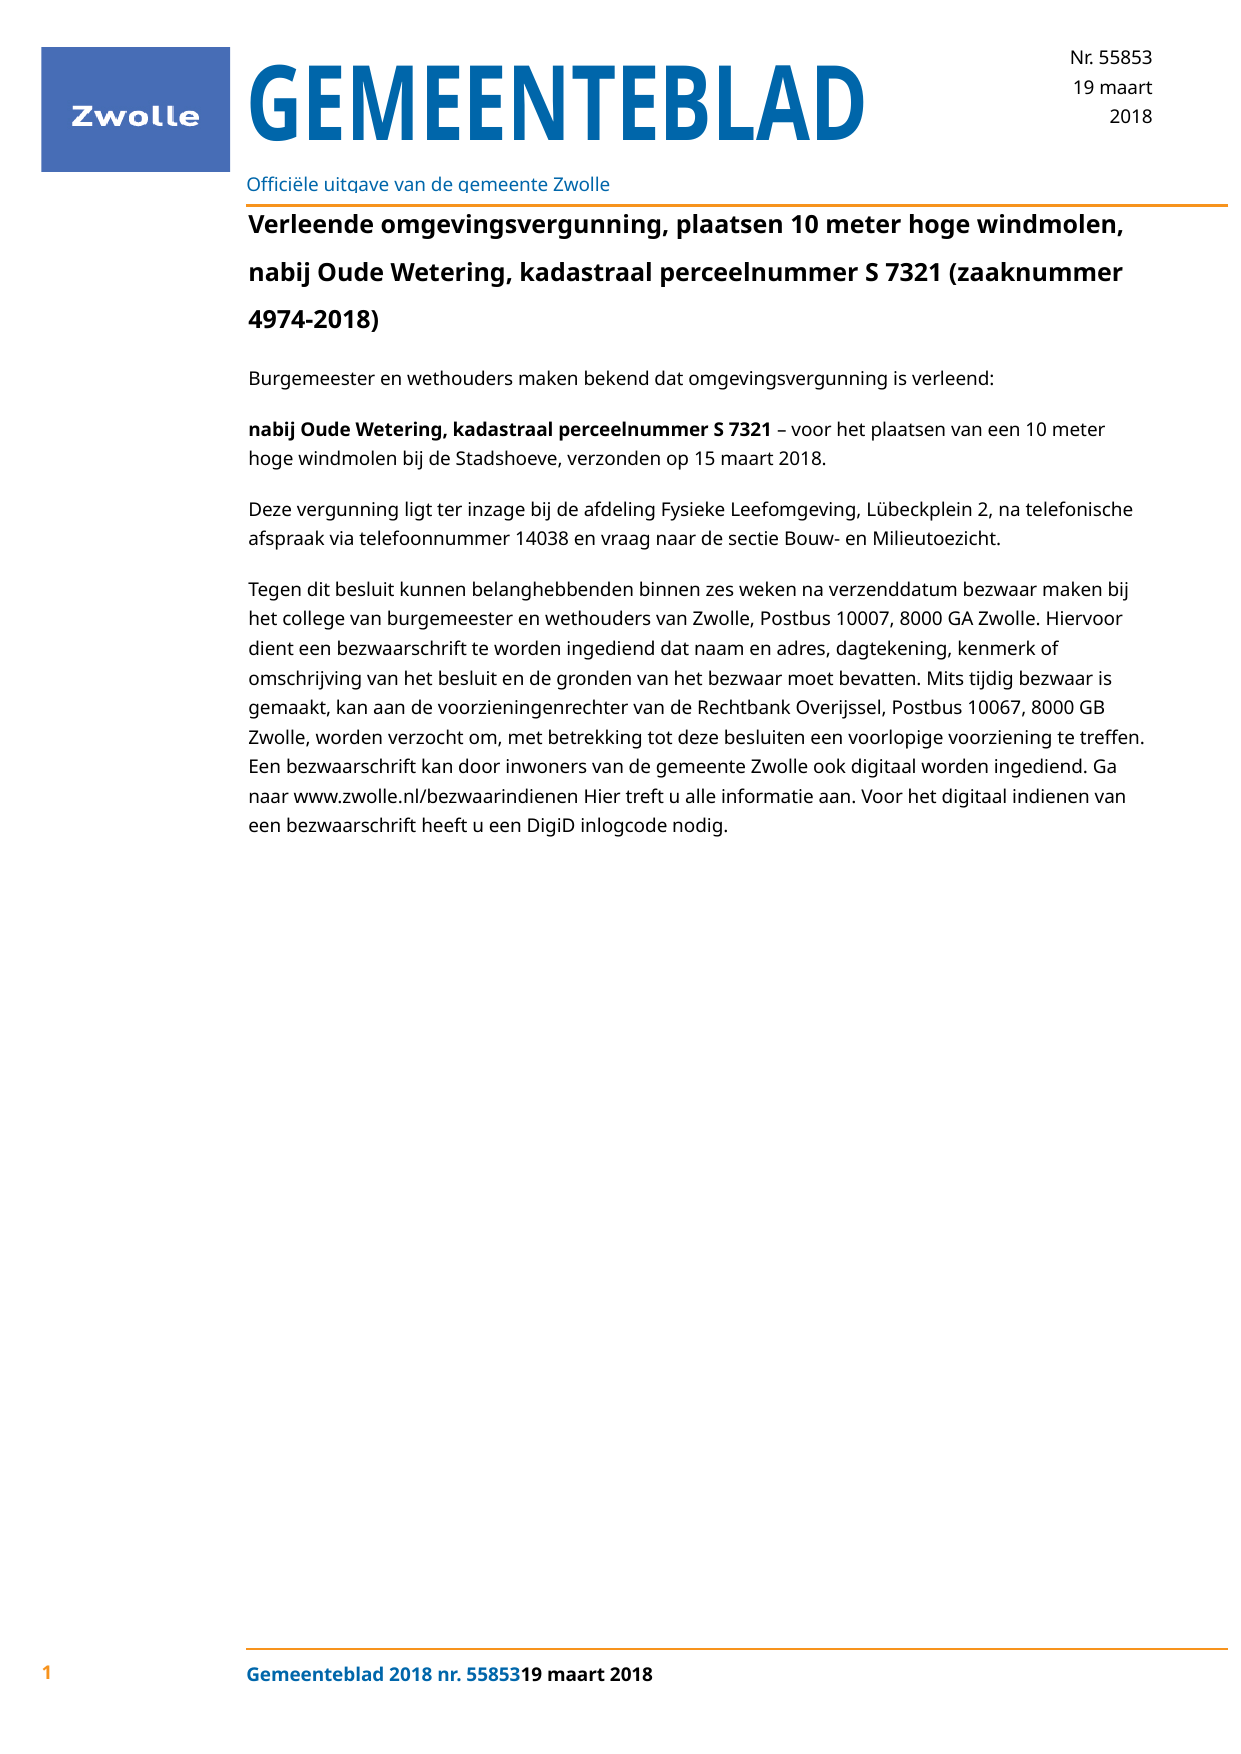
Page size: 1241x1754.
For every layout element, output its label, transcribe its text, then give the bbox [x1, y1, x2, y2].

text Tegen dit besluit kunnen belanghebbenden binnen zes weken na verzenddatum bezwaar maken bij het college van burgemeester en wethouders van Zwolle, Postbus 10007, 8000 GA Zwolle. Hiervoor dient een bezwaarschrift te worden ingediend dat naam en adres, dagtekening, kenmerk of omschrijving van het besluit en de gronden van het bezwaar moet bevatten. Mits tijdig bezwaar is gemaakt, kan aan de voorzieningenrechter van de Rechtbank Overijssel, Postbus 10067, 8000 GB Zwolle, worden verzocht om, met betrekking tot deze besluiten een voorlopige voorziening te treffen. Een bezwaarschrift kan door inwoners van de gemeente Zwolle ook digitaal worden ingediend. Ga naar www.zwolle.nl/bezwaarindienen Hier treft u alle informatie aan. Voor het digitaal indienen van een bezwaarschrift heeft u een DigiD inlogcode nodig. [248, 576, 1152, 838]
text Verleende omgevingsvergunning, plaatsen 10 meter hoge windmolen, nabij Oude Wetering, kadastraal perceelnummer S 7321 (zaaknummer 4974-2018) [248, 207, 1152, 336]
text Deze vergunning ligt ter inzage bij de afdeling Fysieke Leefomgeving, Lübeckplein 2, na telefonische afspraak via telefoonnummer 14038 en vraag naar de sectie Bouw- en Milieutoezicht. [248, 496, 1152, 551]
picture [41, 47, 231, 172]
text Burgemeester en wethouders maken bekend dat omgevingsvergunning is verleend: [248, 366, 1152, 391]
text nabij Oude Wetering, kadastraal perceelnummer S 7321 – voor het plaatsen van een 10 meter hoge windmolen bij de Stadshoeve, verzonden op 15 maart 2018. [248, 416, 1152, 471]
